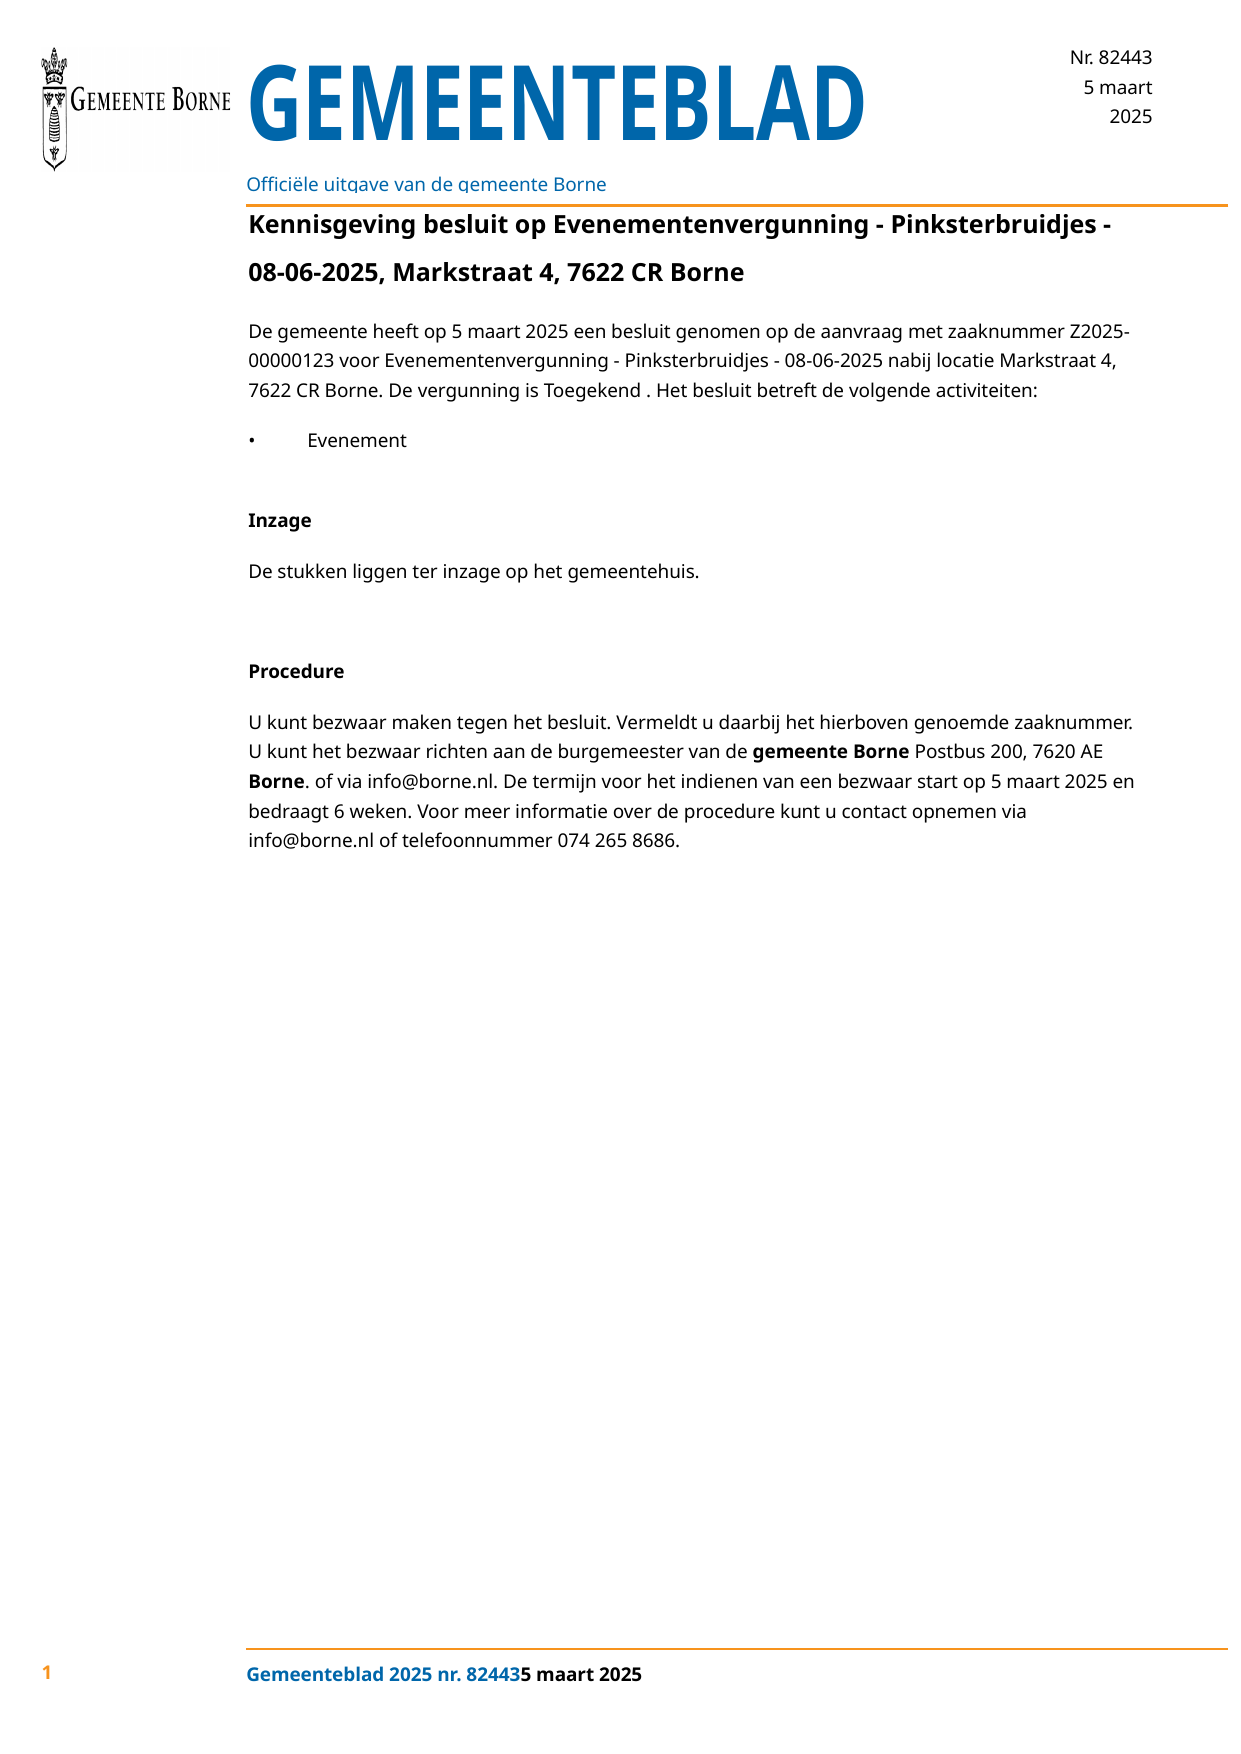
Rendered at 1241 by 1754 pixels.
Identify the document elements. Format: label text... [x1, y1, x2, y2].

text U kunt bezwaar maken tegen het besluit. Vermeldt u daarbij het hierboven genoemde zaaknummer. U kunt het bezwaar richten aan de burgemeester van de gemeente Borne Postbus 200, 7620 AE Borne. of via info@borne.nl. De termijn voor het indienen van een bezwaar start op 5 maart 2025 en bedraagt 6 weken. Voor meer informatie over de procedure kunt u contact opnemen via info@borne.nl of telefoonnummer 074 265 8686. [248, 709, 1152, 853]
picture [41, 47, 231, 172]
text De stukken liggen ter inzage op het gemeentehuis. [248, 558, 1152, 584]
list Evenement [248, 427, 1152, 453]
text Procedure [248, 659, 1152, 684]
text Kennisgeving besluit op Evenementenvergunning - Pinksterbruidjes - 08-06-2025, Markstraat 4, 7622 CR Borne [248, 207, 1152, 288]
text De gemeente heeft op 5 maart 2025 een besluit genomen op de aanvraag met zaaknummer Z2025-00000123 voor Evenementenvergunning - Pinksterbruidjes - 08-06-2025 nabij locatie Markstraat 4, 7622 CR Borne. De vergunning is Toegekend . Het besluit betreft de volgende activiteiten: [248, 318, 1152, 403]
text Inzage [248, 507, 1152, 533]
